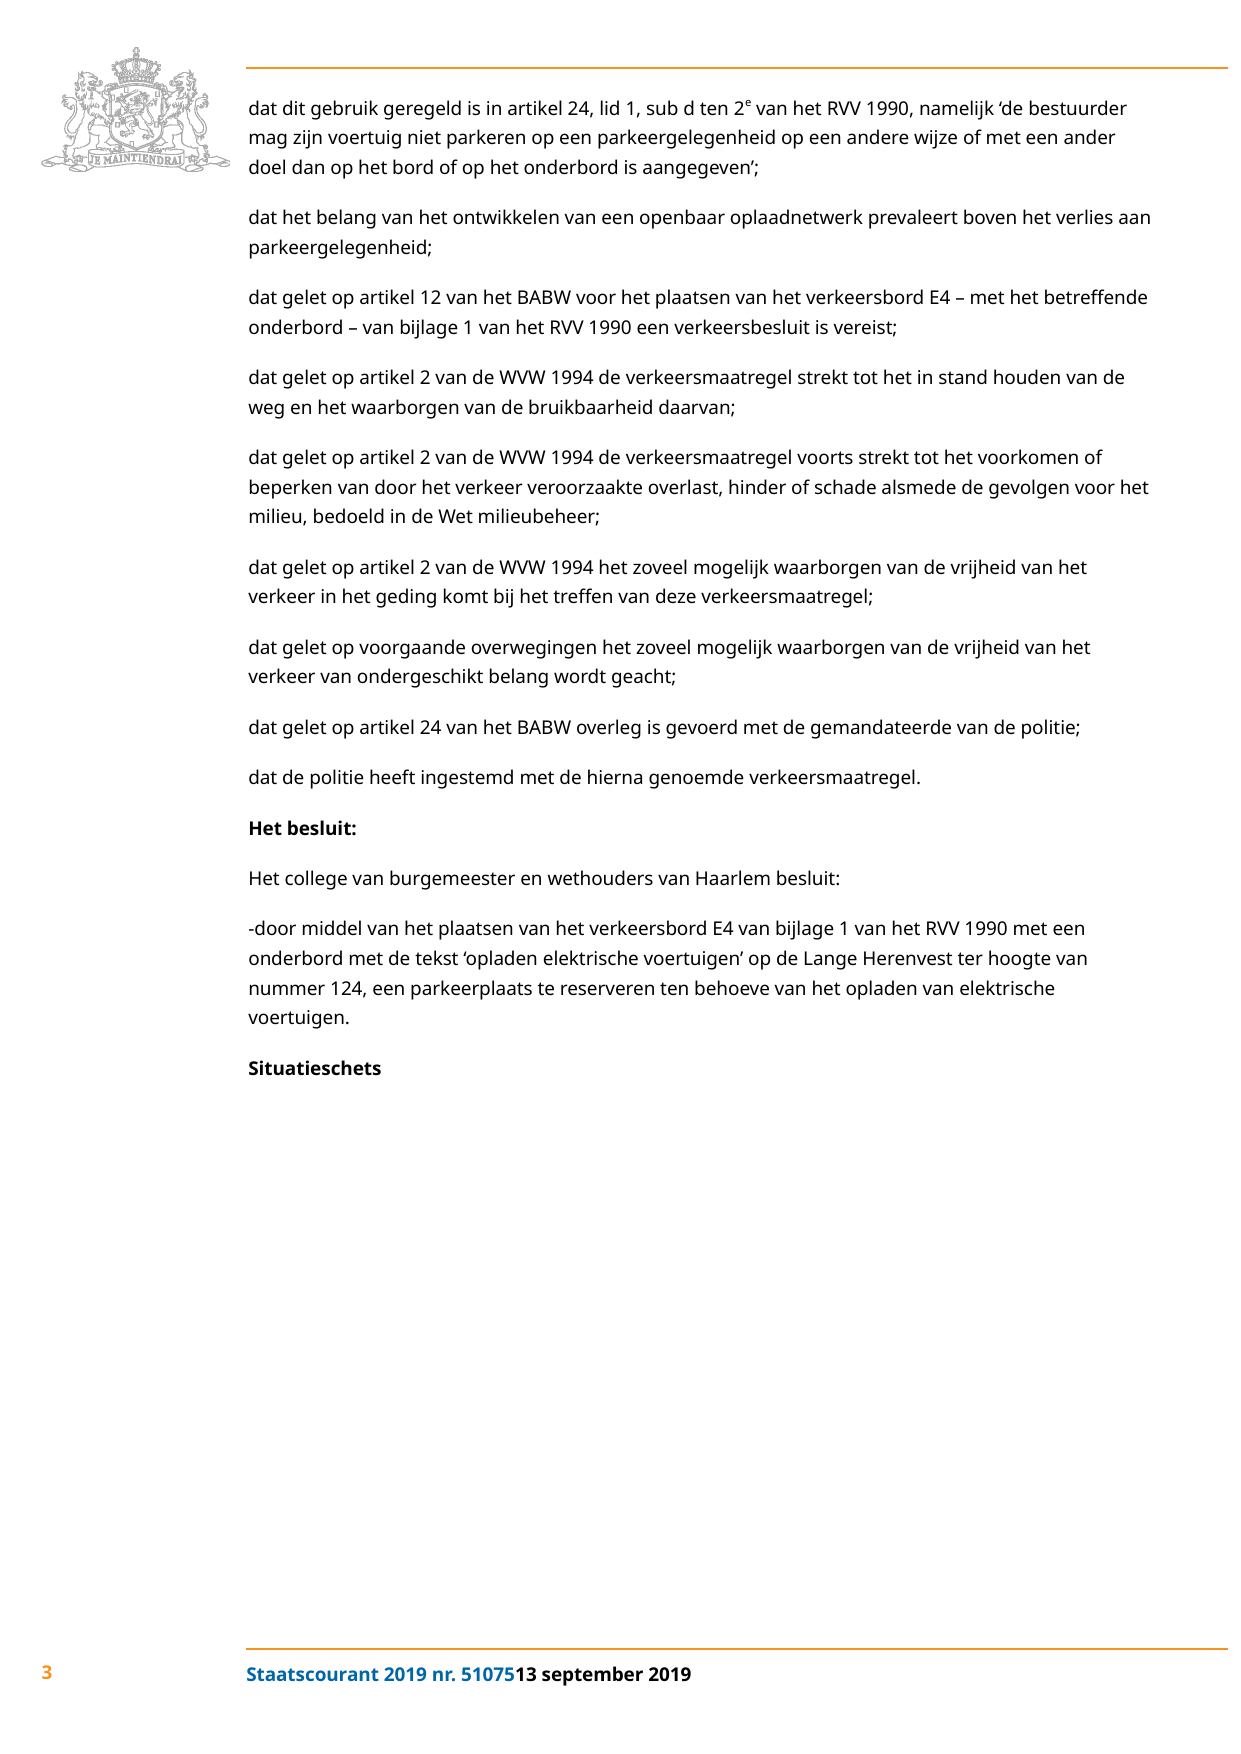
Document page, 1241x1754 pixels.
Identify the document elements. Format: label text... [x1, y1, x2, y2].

text Situatieschets [248, 1055, 1152, 1081]
text Het college van burgemeester en wethouders van Haarlem besluit: [248, 865, 1152, 891]
text dat gelet op artikel 2 van de WVW 1994 de verkeersmaatregel voorts strekt tot het voorkomen of beperken van door het verkeer veroorzaakte overlast, hinder of schade alsmede de gevolgen voor het milieu, bedoeld in de Wet milieubeheer; [248, 444, 1152, 529]
text dat gelet op artikel 2 van de WVW 1994 de verkeersmaatregel strekt tot het in stand houden van de weg en het waarborgen van de bruikbaarheid daarvan; [248, 364, 1152, 420]
text Het besluit: [248, 815, 1152, 841]
picture [41, 47, 231, 172]
text -door middel van het plaatsen van het verkeersbord E4 van bijlage 1 van het RVV 1990 met een onderbord met de tekst ‘opladen elektrische voertuigen’ op de Lange Herenvest ter hoogte van nummer 124, een parkeerplaats te reserveren ten behoeve van het opladen van elektrische voertuigen. [248, 916, 1152, 1030]
text dat gelet op artikel 12 van het BABW voor het plaatsen van het verkeersbord E4 – met het betreffende onderbord – van bijlage 1 van het RVV 1990 een verkeersbesluit is vereist; [248, 284, 1152, 340]
text dat gelet op artikel 24 van het BABW overleg is gevoerd met de gemandateerde van de politie; [248, 714, 1152, 740]
text dat de politie heeft ingestemd met de hierna genoemde verkeersmaatregel. [248, 764, 1152, 790]
text dat het belang van het ontwikkelen van een openbaar oplaadnetwerk prevaleert boven het verlies aan parkeergelegenheid; [248, 204, 1152, 260]
text dat dit gebruik geregeld is in artikel 24, lid 1, sub d ten 2e van het RVV 1990, namelijk ‘de bestuurder mag zijn voertuig niet parkeren op een parkeergelegenheid op een andere wijze of met een ander doel dan op het bord of op het onderbord is aangegeven’; [248, 95, 1152, 180]
text dat gelet op voorgaande overwegingen het zoveel mogelijk waarborgen van de vrijheid van het verkeer van ondergeschikt belang wordt geacht; [248, 634, 1152, 689]
text dat gelet op artikel 2 van de WVW 1994 het zoveel mogelijk waarborgen van de vrijheid van het verkeer in het geding komt bij het treffen van deze verkeersmaatregel; [248, 554, 1152, 609]
